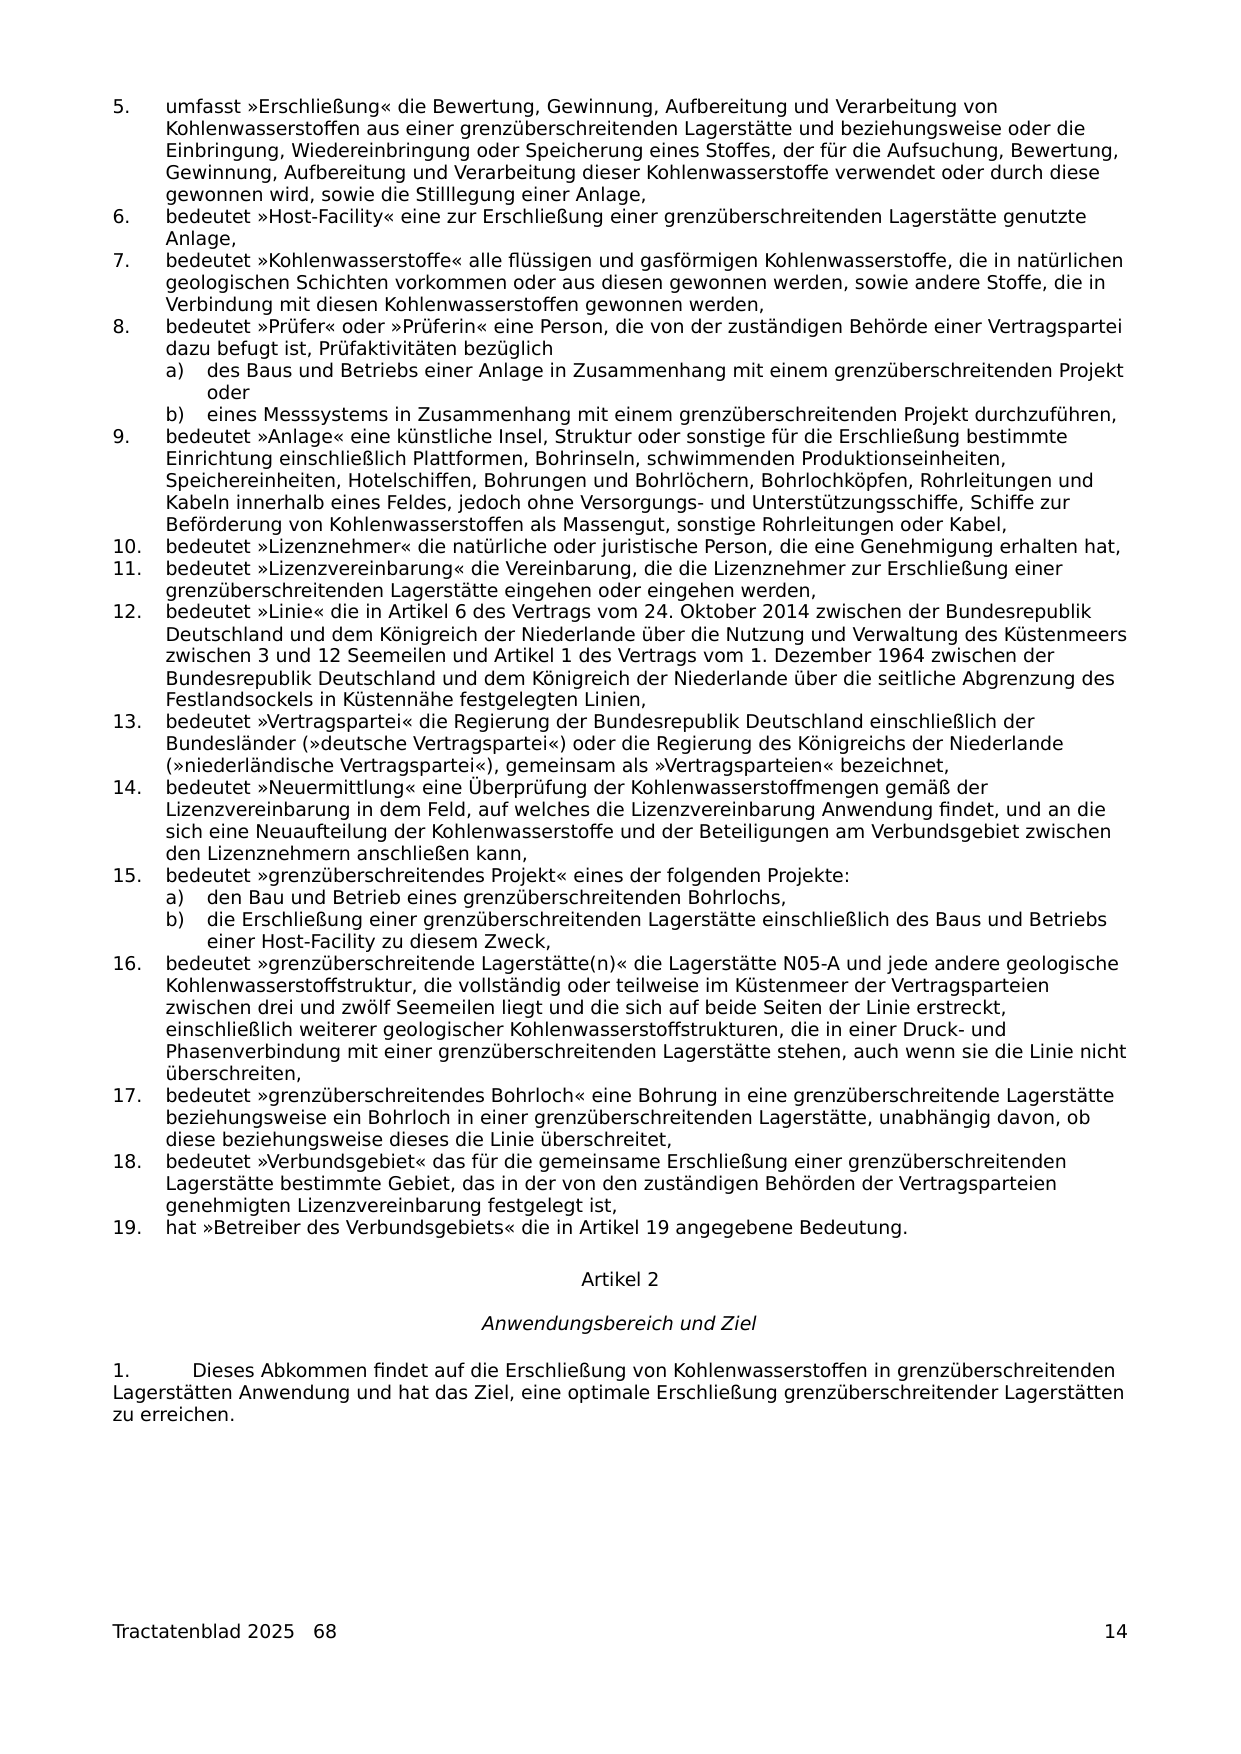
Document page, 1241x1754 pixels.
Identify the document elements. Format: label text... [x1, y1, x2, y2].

text 9. bedeutet »Anlage« eine künstliche Insel, Struktur oder sonstige für die Erschließung bestimmte Einrichtung einschließlich Plattformen, Bohrinseln, schwimmenden Produktionseinheiten, Speichereinheiten, Hotelschiffen, Bohrungen und Bohrlöchern, Bohrlochköpfen, Rohrleitungen und Kabeln innerhalb eines Feldes, jedoch ohne Versorgungs- und Unterstützungsschiffe, Schiffe zur Beförderung von Kohlenwasserstoffen als Massengut, sonstige Rohrleitungen oder Kabel, [112, 426, 1128, 536]
text 14. bedeutet »Neuermittlung« eine Überprüfung der Kohlenwasserstoffmengen gemäß der Lizenzvereinbarung in dem Feld, auf welches die Lizenzvereinbarung Anwendung findet, und an die sich eine Neuaufteilung der Kohlenwasserstoffe und der Beteiligungen am Verbundsgebiet zwischen den Lizenznehmern anschließen kann, [112, 777, 1128, 865]
text 5. umfasst »Erschließung« die Bewertung, Gewinnung, Aufbereitung und Verarbeitung von Kohlenwasserstoffen aus einer grenzüberschreitenden Lagerstätte und beziehungsweise oder die Einbringung, Wiedereinbringung oder Speicherung eines Stoffes, der für die Aufsuchung, Bewertung, Gewinnung, Aufbereitung und Verarbeitung dieser Kohlenwasserstoffe verwendet oder durch diese gewonnen wird, sowie die Stilllegung einer Anlage, [112, 96, 1128, 206]
text 6. bedeutet »Host-Facility« eine zur Erschließung einer grenzüberschreitenden Lagerstätte genutzte Anlage, [112, 206, 1128, 250]
text 15. bedeutet »grenzüberschreitendes Projekt« eines der folgenden Projekte: [112, 865, 1128, 887]
text 16. bedeutet »grenzüberschreitende Lagerstätte(n)« die Lagerstätte N05-A und jede andere geologische Kohlenwasserstoffstruktur, die vollständig oder teilweise im Küstenmeer der Vertragsparteien zwischen drei und zwölf Seemeilen liegt und die sich auf beide Seiten der Linie erstreckt, einschließlich weiterer geologischer Kohlenwasserstoffstrukturen, die in einer Druck- und Phasenverbindung mit einer grenzüberschreitenden Lagerstätte stehen, auch wenn sie die Linie nicht überschreiten, [112, 953, 1128, 1085]
text a) des Baus und Betriebs einer Anlage in Zusammenhang mit einem grenzüberschreitenden Projekt oder [165, 360, 1128, 404]
text b) eines Messsystems in Zusammenhang mit einem grenzüberschreitenden Projekt durchzuführen, [165, 404, 1128, 426]
subtitle Artikel 2 Anwendungsbereich und Ziel [112, 1269, 1128, 1335]
text 7. bedeutet »Kohlenwasserstoffe« alle flüssigen und gasförmigen Kohlenwasserstoffe, die in natürlichen geologischen Schichten vorkommen oder aus diesen gewonnen werden, sowie andere Stoffe, die in Verbindung mit diesen Kohlenwasserstoffen gewonnen werden, [112, 250, 1128, 316]
text 1. Dieses Abkommen findet auf die Erschließung von Kohlenwasserstoffen in grenzüberschreitenden Lagerstätten Anwendung und hat das Ziel, eine optimale Erschließung grenzüberschreitender Lagerstätten zu erreichen. [112, 1360, 1128, 1426]
text b) die Erschließung einer grenzüberschreitenden Lagerstätte einschließlich des Baus und Betriebs einer Host-Facility zu diesem Zweck, [165, 909, 1128, 953]
text 8. bedeutet »Prüfer« oder »Prüferin« eine Person, die von der zuständigen Behörde einer Vertragspartei dazu befugt ist, Prüfaktivitäten bezüglich [112, 316, 1128, 360]
text a) den Bau und Betrieb eines grenzüberschreitenden Bohrlochs, [165, 887, 1128, 909]
text 17. bedeutet »grenzüberschreitendes Bohrloch« eine Bohrung in eine grenzüberschreitende Lagerstätte beziehungsweise ein Bohrloch in einer grenzüberschreitenden Lagerstätte, unabhängig davon, ob diese beziehungsweise dieses die Linie überschreitet, [112, 1085, 1128, 1151]
text 18. bedeutet »Verbundsgebiet« das für die gemeinsame Erschließung einer grenzüberschreitenden Lagerstätte bestimmte Gebiet, das in der von den zuständigen Behörden der Vertragsparteien genehmigten Lizenzvereinbarung festgelegt ist, [112, 1151, 1128, 1217]
text 13. bedeutet »Vertragspartei« die Regierung der Bundesrepublik Deutschland einschließlich der Bundesländer (»deutsche Vertragspartei«) oder die Regierung des Königreichs der Niederlande (»niederländische Vertragspartei«), gemeinsam als »Vertragsparteien« bezeichnet, [112, 711, 1128, 777]
text 11. bedeutet »Lizenzvereinbarung« die Vereinbarung, die die Lizenznehmer zur Erschließung einer grenzüberschreitenden Lagerstätte eingehen oder eingehen werden, [112, 557, 1128, 601]
text 10. bedeutet »Lizenznehmer« die natürliche oder juristische Person, die eine Genehmigung erhalten hat, [112, 536, 1128, 557]
text 12. bedeutet »Linie« die in Artikel 6 des Vertrags vom 24. Oktober 2014 zwischen der Bundesrepublik Deutschland und dem Königreich der Niederlande über die Nutzung und Verwaltung des Küstenmeers zwischen 3 und 12 Seemeilen und Artikel 1 des Vertrags vom 1. Dezember 1964 zwischen der Bundesrepublik Deutschland und dem Königreich der Niederlande über die seitliche Abgrenzung des Festlandsockels in Küstennähe festgelegten Linien, [112, 601, 1128, 711]
text 19. hat »Betreiber des Verbundsgebiets« die in Artikel 19 angegebene Bedeutung. [112, 1217, 1128, 1239]
